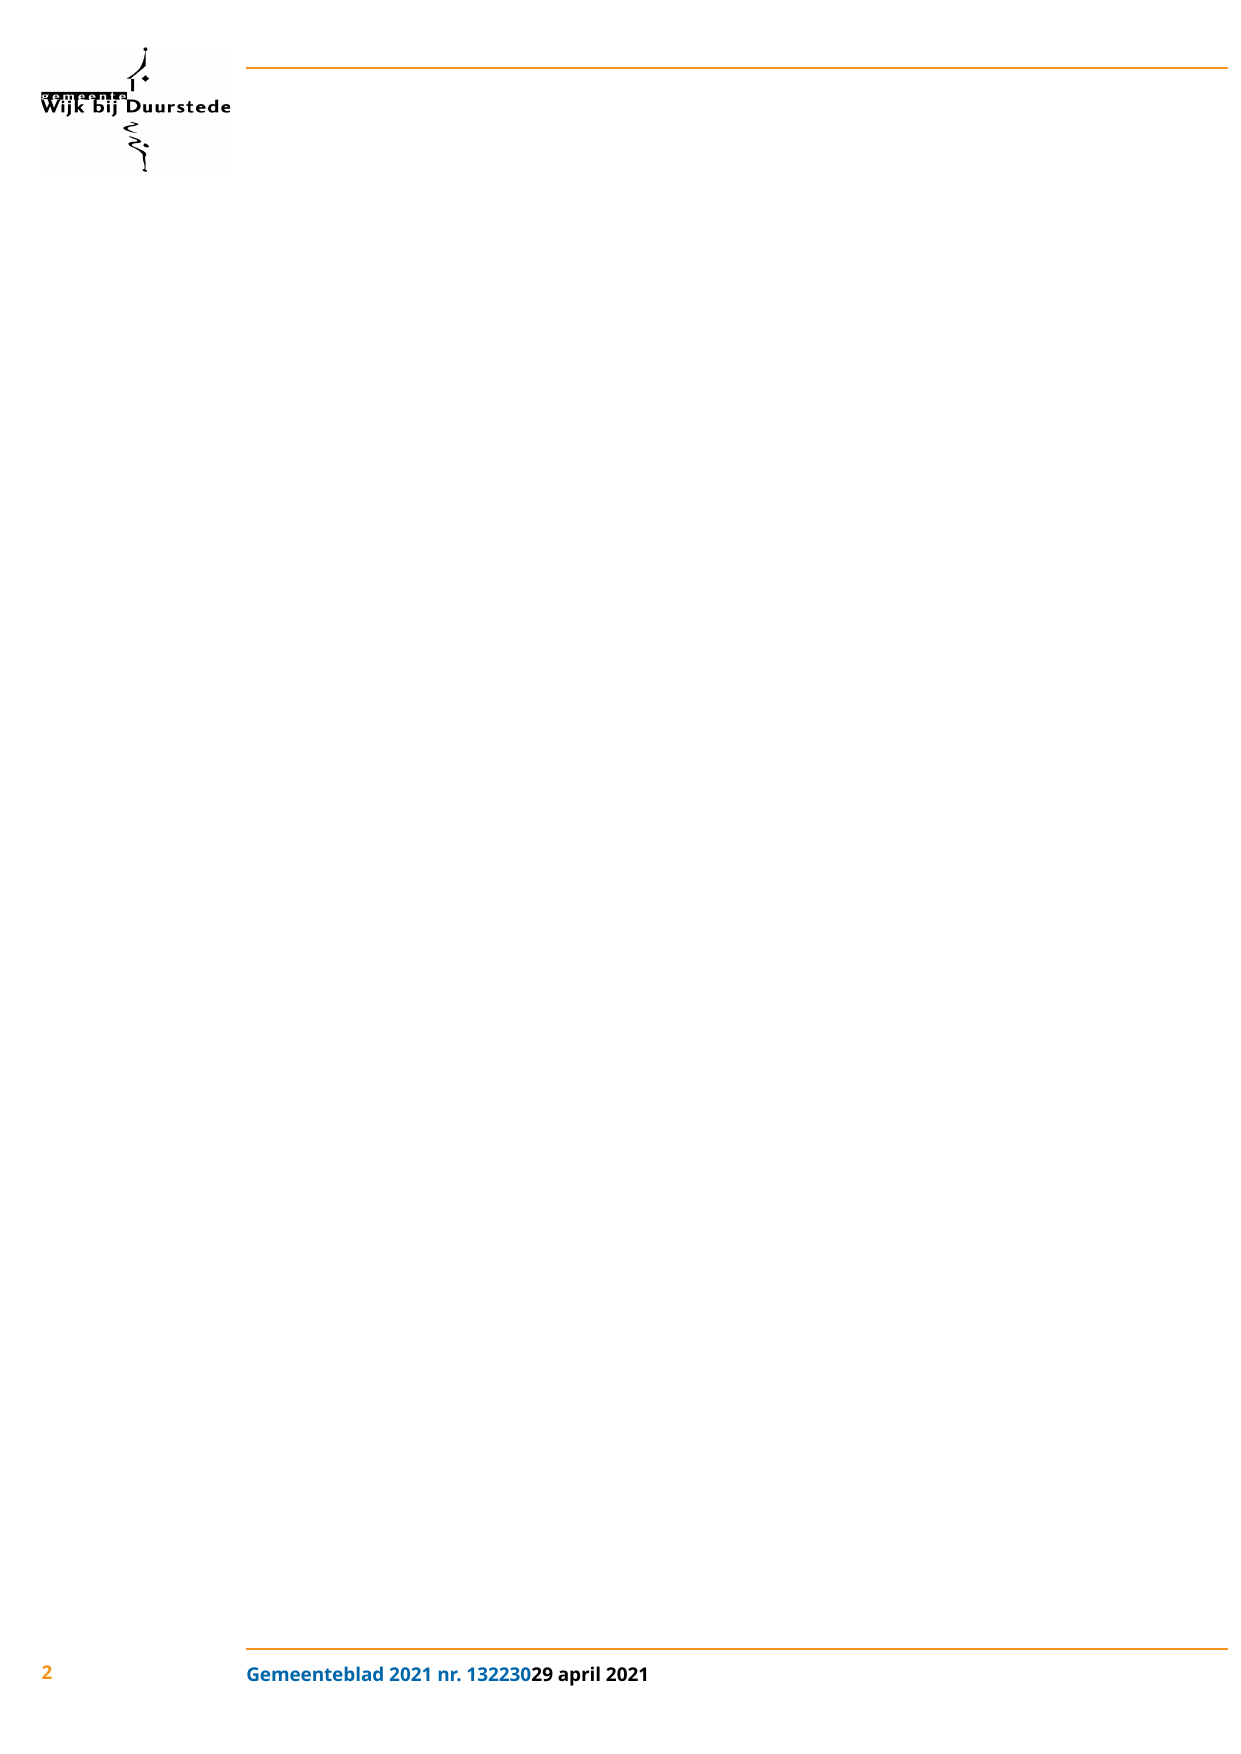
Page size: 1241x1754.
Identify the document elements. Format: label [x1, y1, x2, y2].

picture [41, 47, 231, 172]
